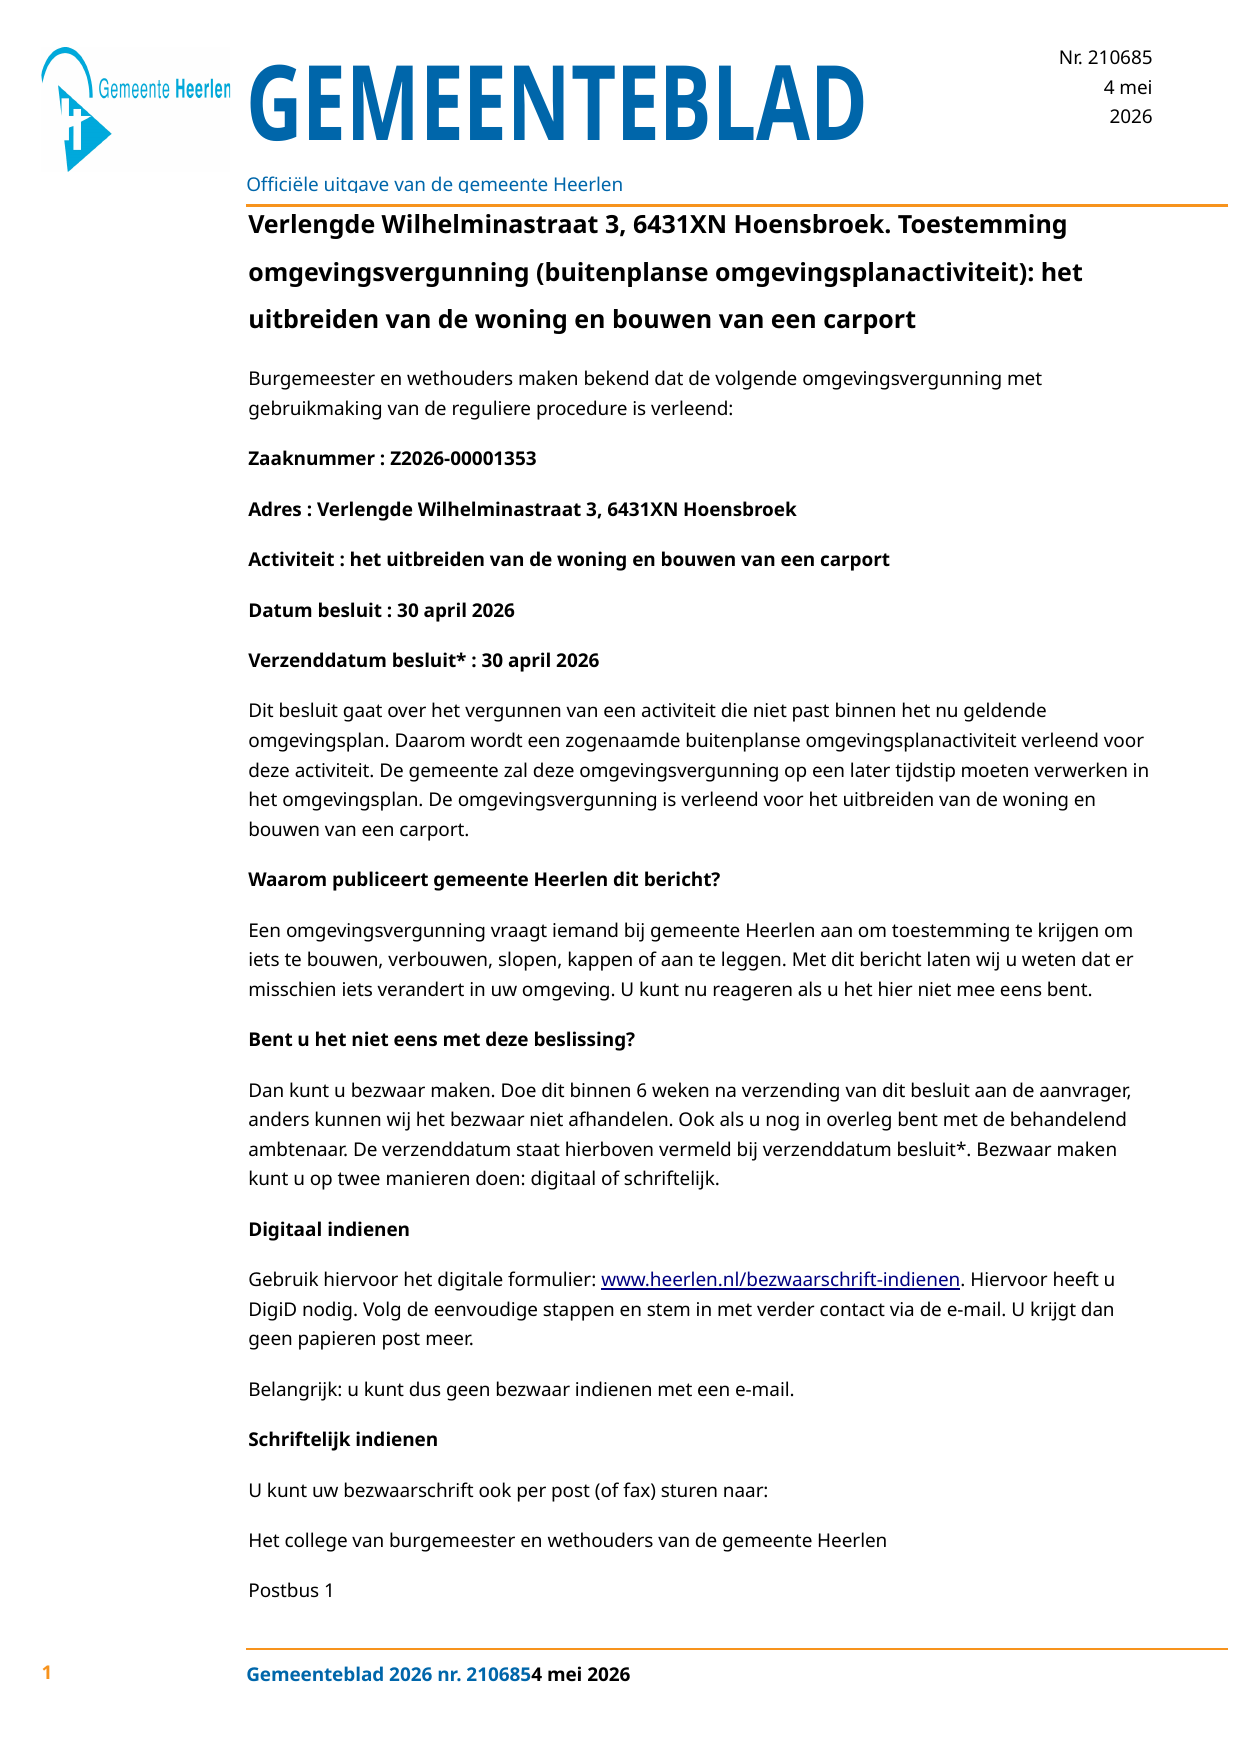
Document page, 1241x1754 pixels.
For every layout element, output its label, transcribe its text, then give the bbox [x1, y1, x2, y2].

picture [41, 47, 59, 70]
text Het college van burgemeester en wethouders van de gemeente Heerlen [248, 1527, 1152, 1553]
text Dit besluit gaat over het vergunnen van een activiteit die niet past binnen het nu geldende omgevingsplan. Daarom wordt een zogenaamde buitenplanse omgevingsplanactiviteit verleend voor deze activiteit. De gemeente zal deze omgevingsvergunning op een later tijdstip moeten verwerken in het omgevingsplan. De omgevingsvergunning is verleend voor het uitbreiden van de woning en bouwen van een carport. [248, 698, 1152, 842]
text Postbus 1 [248, 1578, 1152, 1603]
text Een omgevingsvergunning vraagt iemand bij gemeente Heerlen aan om toestemming te krijgen om iets te bouwen, verbouwen, slopen, kappen of aan te leggen. Met dit bericht laten wij u weten dat er misschien iets verandert in uw omgeving. U kunt nu reageren als u het hier niet mee eens bent. [248, 917, 1152, 1002]
text Verlengde Wilhelminastraat 3, 6431XN Hoensbroek. Toestemming omgevingsvergunning (buitenplanse omgevingsplanactiviteit): het uitbreiden van de woning en bouwen van een carport [248, 207, 1152, 336]
text Datum besluit : 30 april 2026 [248, 597, 1152, 622]
text Schriftelijk indienen [248, 1426, 1152, 1452]
text Gebruik hiervoor het digitale formulier: www.heerlen.nl/bezwaarschrift-indienen. Hiervoor heeft u DigiD nodig. Volg de eenvoudige stappen en stem in met verder contact via de e-mail. U krijgt dan geen papieren post meer. [248, 1266, 1152, 1351]
text Adres : Verlengde Wilhelminastraat 3, 6431XN Hoensbroek [248, 496, 1152, 522]
text Bent u het niet eens met deze beslissing? [248, 1026, 1152, 1052]
text Verzenddatum besluit* : 30 april 2026 [248, 647, 1152, 673]
text Activiteit : het uitbreiden van de woning en bouwen van een carport [248, 546, 1152, 572]
text Dan kunt u bezwaar maken. Doe dit binnen 6 weken na verzending van dit besluit aan de aanvrager, anders kunnen wij het bezwaar niet afhandelen. Ook als u nog in overleg bent met de behandelend ambtenaar. De verzenddatum staat hierboven vermeld bij verzenddatum besluit*. Bezwaar maken kunt u op twee manieren doen: digitaal of schriftelijk. [248, 1077, 1152, 1191]
text U kunt uw bezwaarschrift ook per post (of fax) sturen naar: [248, 1477, 1152, 1502]
text Belangrijk: u kunt dus geen bezwaar indienen met een e-mail. [248, 1376, 1152, 1402]
text Zaaknummer : Z2026-00001353 [248, 446, 1152, 471]
text Burgemeester en wethouders maken bekend dat de volgende omgevingsvergunning met gebruikmaking van de reguliere procedure is verleend: [248, 366, 1152, 421]
text Digitaal indienen [248, 1216, 1152, 1242]
text Waarom publiceert gemeente Heerlen dit bericht? [248, 866, 1152, 892]
picture [41, 47, 231, 172]
